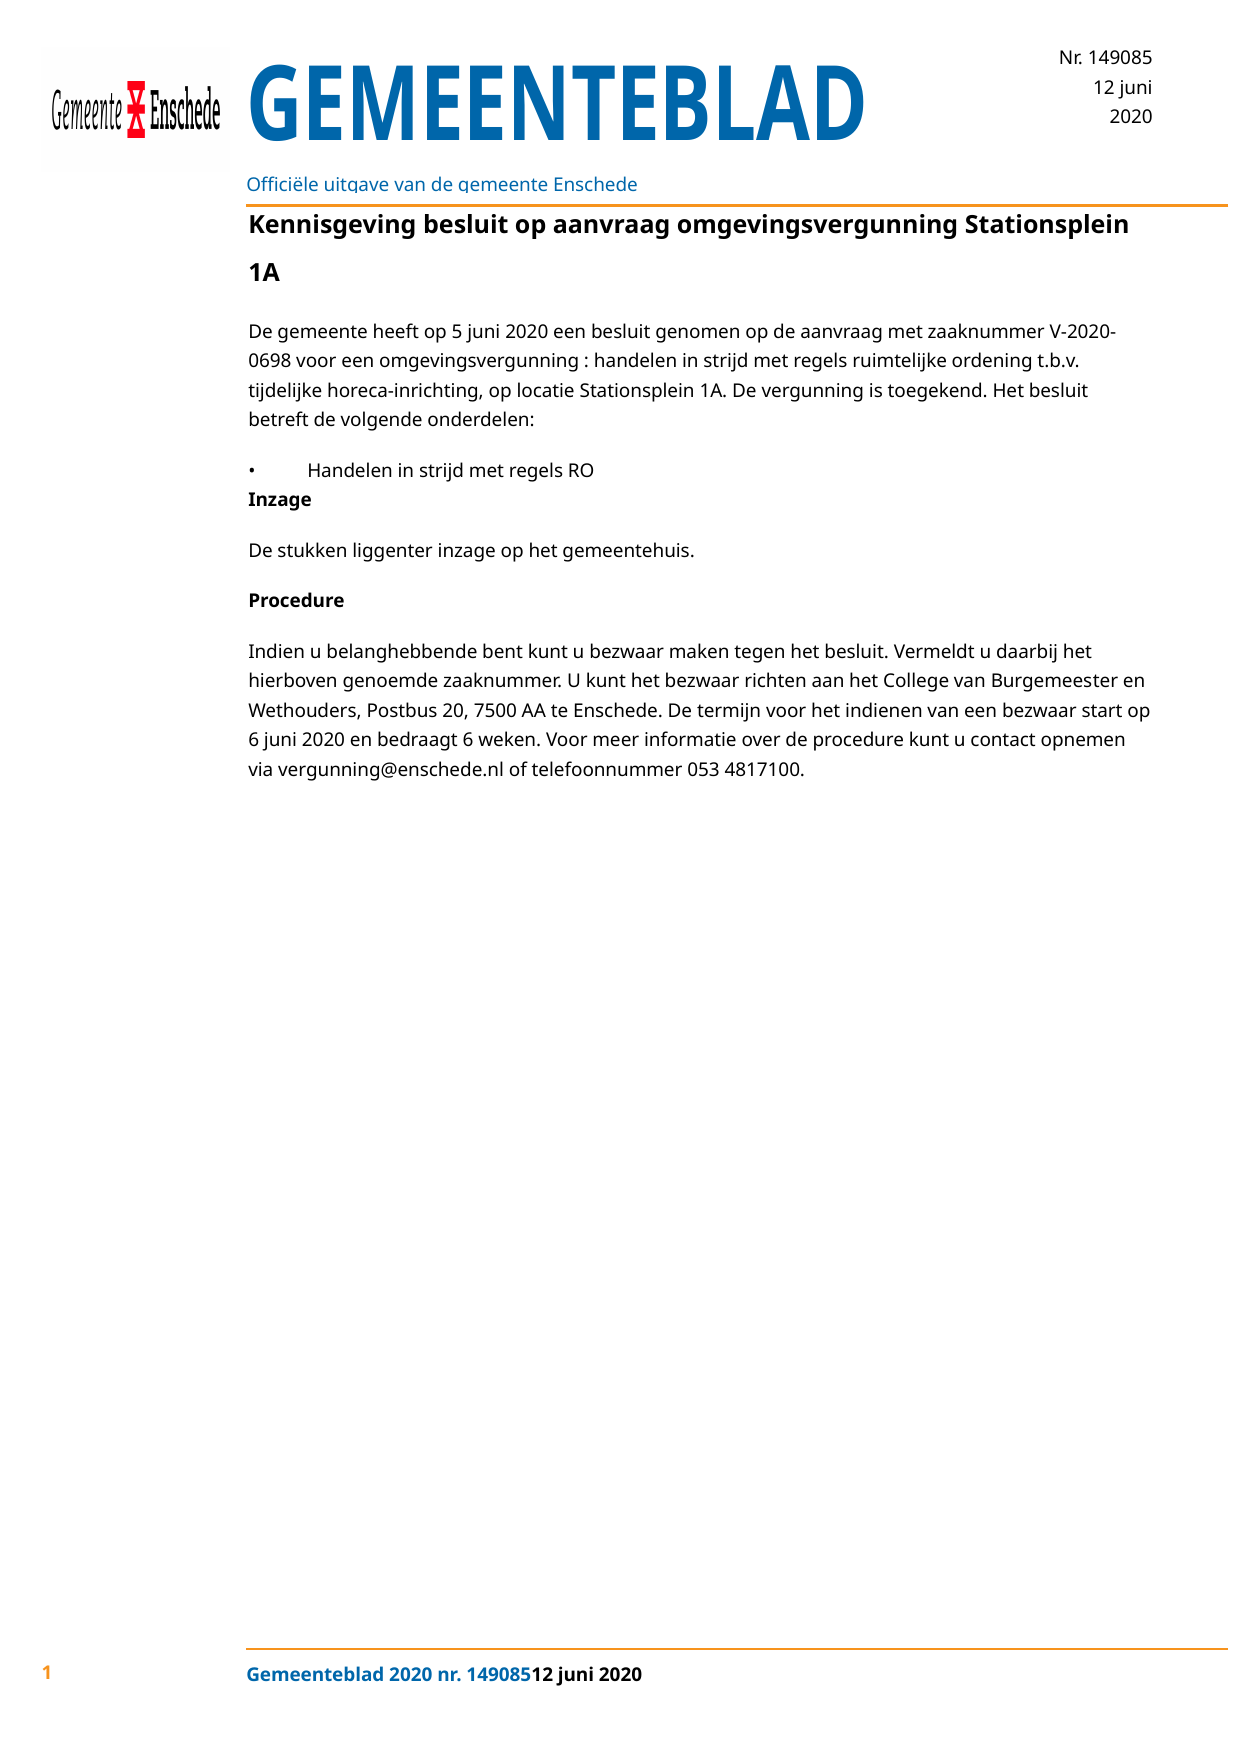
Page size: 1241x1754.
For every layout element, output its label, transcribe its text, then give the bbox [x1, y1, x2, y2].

text Indien u belanghebbende bent kunt u bezwaar maken tegen het besluit. Vermeldt u daarbij het hierboven genoemde zaaknummer. U kunt het bezwaar richten aan het College van Burgemees­ter en Wethouders, Postbus 20, 7500 AA te Enschede. De termijn voor het indienen van een bezwaar start op 6 juni 2020 en bedraagt 6 weken. Voor meer informatie over de procedure kunt u contact opnemen via vergunning@enschede.nl of telefoonnummer 053 4817100. [248, 638, 1152, 782]
list Handelen in strijd met regels RO [248, 457, 1152, 483]
text Procedure [248, 587, 1152, 613]
text Inzage [248, 487, 1152, 512]
text De stukken liggenter inzage op het gemeentehuis. [248, 537, 1152, 563]
text De gemeente heeft op 5 juni 2020 een besluit genomen op de aanvraag met zaaknummer V-2020-0698 voor een omgevingsvergunning : handelen in strijd met regels ruimtelijke ordening t.b.v. tijdelijke horeca-inrichting, op locatie Stationsplein 1A. De vergunning is toegekend. Het besluit betreft de volgende onderdelen: [248, 318, 1152, 432]
text Kennisgeving besluit op aanvraag omgevingsvergunning Stationsplein 1A [248, 207, 1152, 288]
picture [41, 47, 231, 172]
